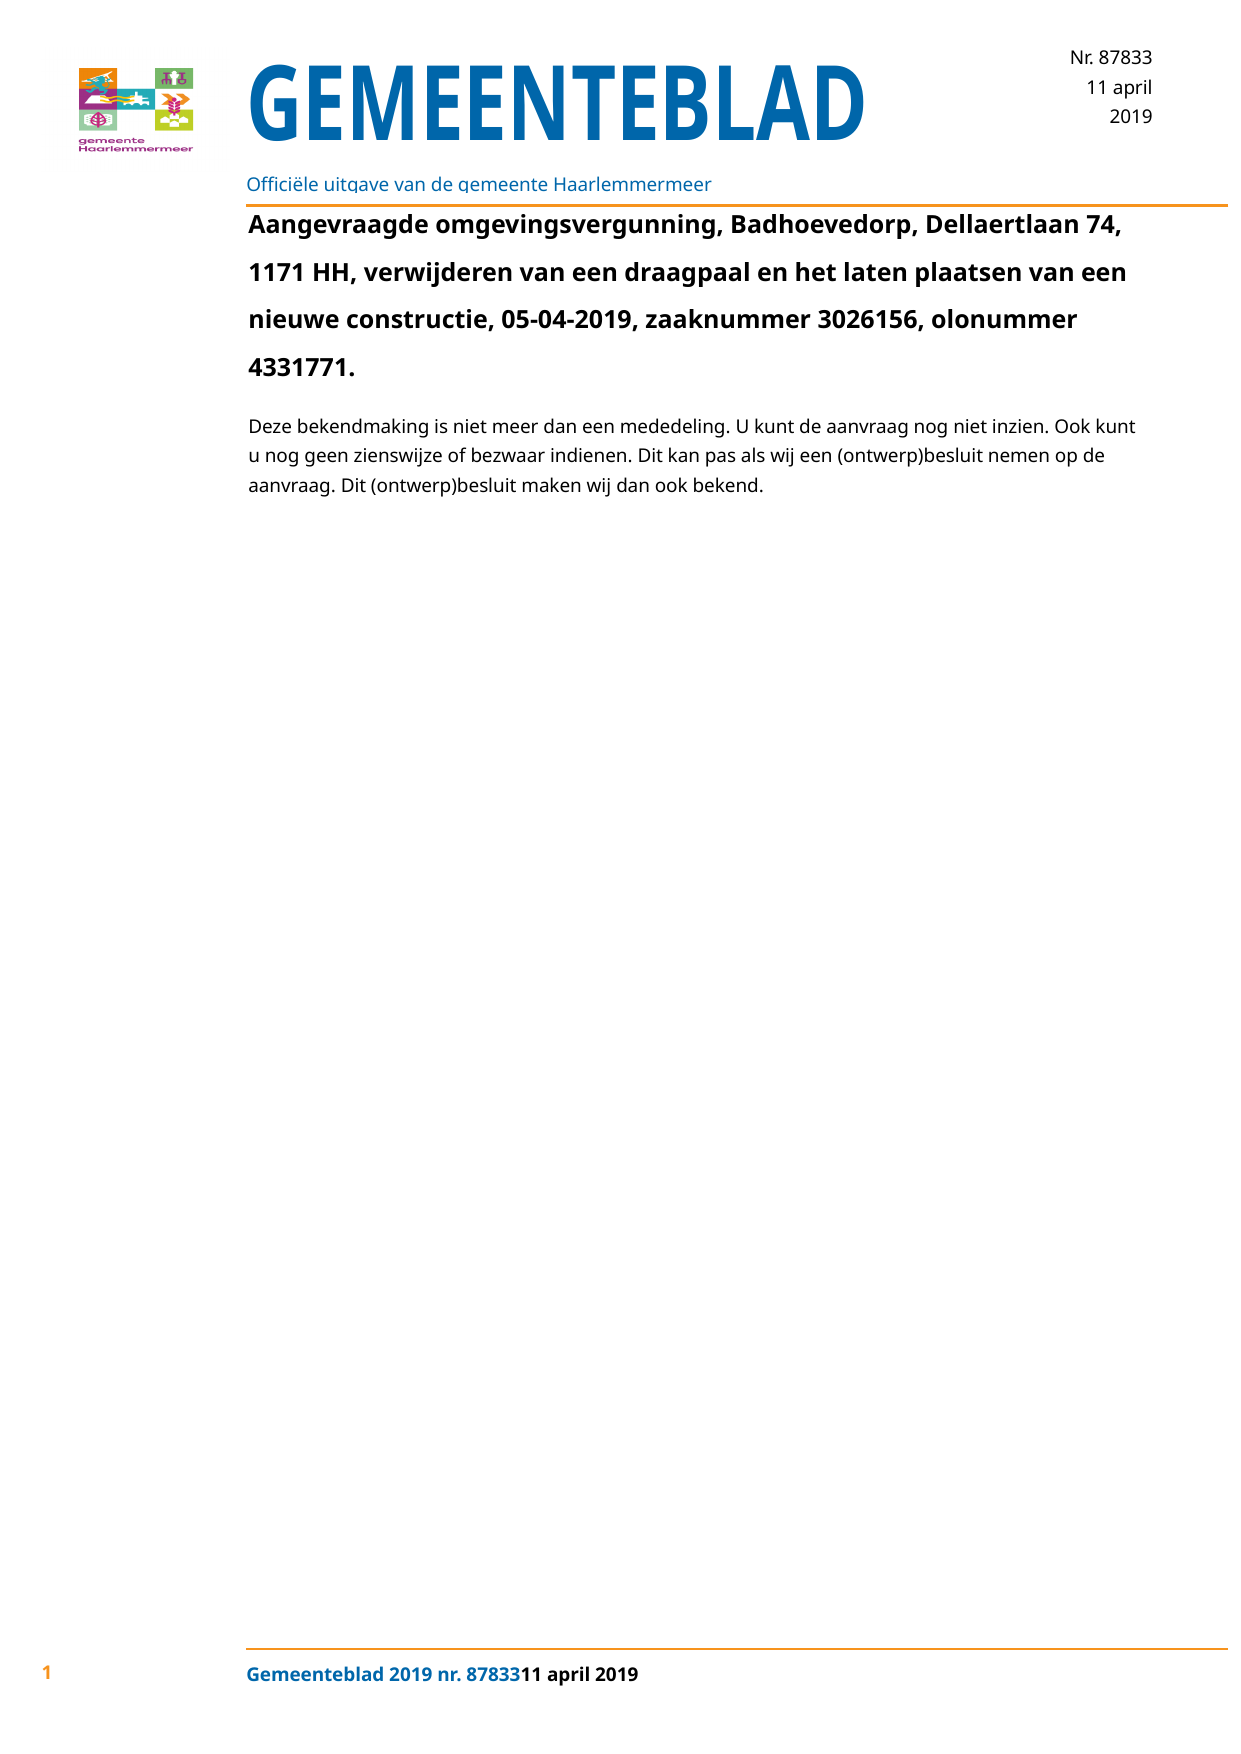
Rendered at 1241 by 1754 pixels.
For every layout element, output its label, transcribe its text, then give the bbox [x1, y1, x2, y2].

picture [41, 47, 231, 172]
text Aangevraagde omgevingsvergunning, Badhoevedorp, Dellaertlaan 74, 1171 HH, verwijderen van een draagpaal en het laten plaatsen van een nieuwe constructie, 05-04-2019, zaaknummer 3026156, olonummer 4331771. [248, 207, 1152, 384]
text Deze bekendmaking is niet meer dan een mededeling. U kunt de aanvraag nog niet inzien. Ook kunt u nog geen zienswijze of bezwaar indienen. Dit kan pas als wij een (ontwerp)besluit nemen op de aanvraag. Dit (ontwerp)besluit maken wij dan ook bekend. [248, 413, 1152, 498]
